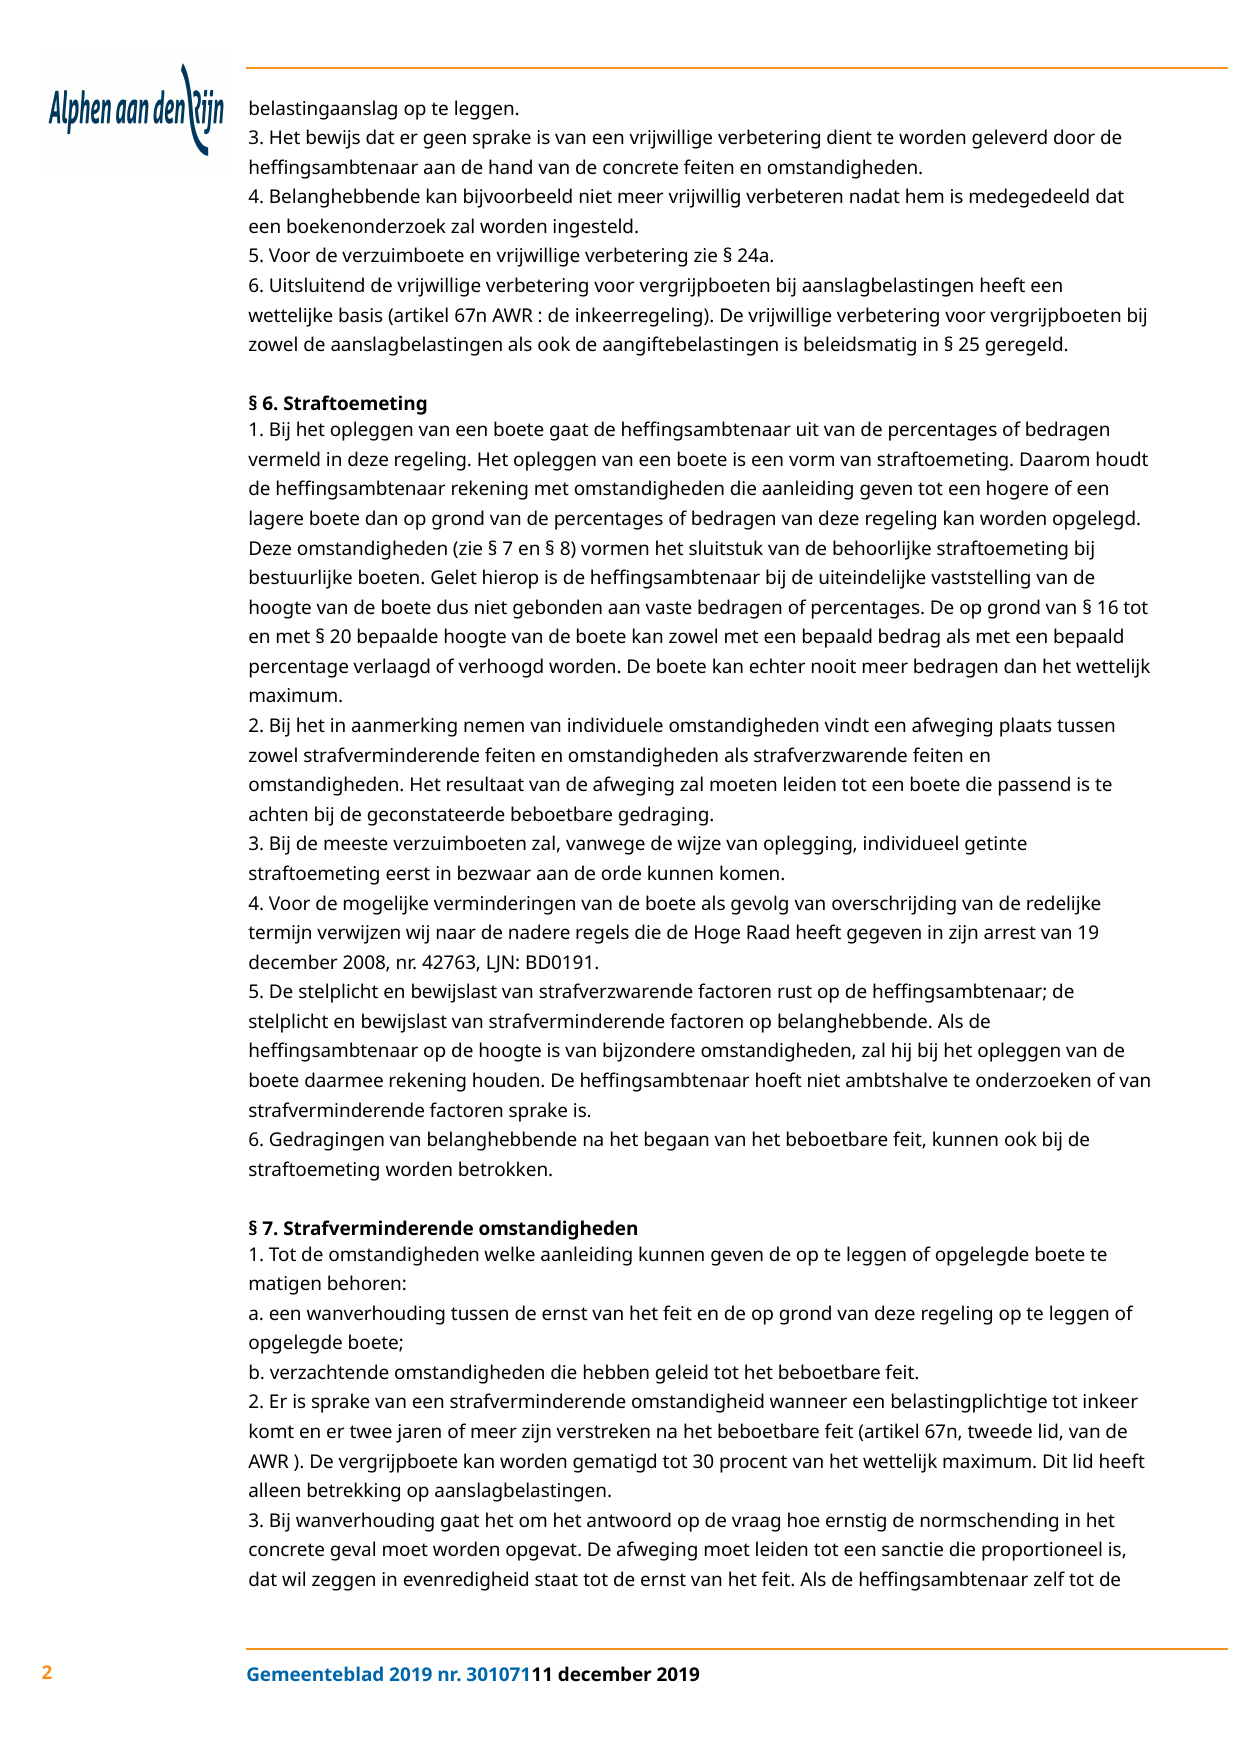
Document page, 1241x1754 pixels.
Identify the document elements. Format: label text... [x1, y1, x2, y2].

text a. een wanverhouding tussen de ernst van het feit en de op grond van deze regeling op te leggen of opgelegde boete; [248, 1300, 1152, 1355]
text 1. Tot de omstandigheden welke aanleiding kunnen geven de op te leggen of opgelegde boete te matigen behoren: [248, 1241, 1152, 1296]
text 2. Bij het in aanmerking nemen van individuele omstandigheden vindt een afweging plaats tussen zowel strafverminderende feiten en omstandigheden als strafverzwarende feiten en omstandigheden. Het resultaat van de afweging zal moeten leiden tot een boete die passend is te achten bij de geconstateerde beboetbare gedraging. [248, 712, 1152, 827]
text 3. Het bewijs dat er geen sprake is van een vrijwillige verbetering dient te worden geleverd door de heffingsambtenaar aan de hand van de concrete feiten en omstandigheden. [248, 124, 1152, 180]
text § 6. Straftoemeting [248, 391, 1152, 416]
text 1. Bij het opleggen van een boete gaat de heffingsambtenaar uit van de percentages of bedragen vermeld in deze regeling. Het opleggen van een boete is een vorm van straftoemeting. Daarom houdt de heffingsambtenaar rekening met omstandigheden die aanleiding geven tot een hogere of een lagere boete dan op grond van de percentages of bedragen van deze regeling kan worden opgelegd. Deze omstandigheden (zie § 7 en § 8) vormen het sluitstuk van de behoorlijke straftoemeting bij bestuurlijke boeten. Gelet hierop is de heffingsambtenaar bij de uiteindelijke vaststelling van de hoogte van de boete dus niet gebonden aan vaste bedragen of percentages. De op grond van § 16 tot en met § 20 bepaalde hoogte van de boete kan zowel met een bepaald bedrag als met een bepaald percentage verlaagd of verhoogd worden. De boete kan echter nooit meer bedragen dan het wettelijk maximum. [248, 416, 1152, 708]
text b. verzachtende omstandigheden die hebben geleid tot het beboetbare feit. [248, 1359, 1152, 1385]
text § 7. Strafverminderende omstandigheden [248, 1215, 1152, 1241]
text 6. Uitsluitend de vrijwillige verbetering voor vergrijpboeten bij aanslagbelastingen heeft een wettelijke basis (artikel 67n AWR : de inkeerregeling). De vrijwillige verbetering voor vergrijpboeten bij zowel de aanslagbelastingen als ook de aangiftebelastingen is beleidsmatig in § 25 geregeld. [248, 272, 1152, 357]
text 4. Belanghebbende kan bijvoorbeeld niet meer vrijwillig verbeteren nadat hem is medegedeeld dat een boekenonderzoek zal worden ingesteld. [248, 183, 1152, 239]
text 3. Bij wanverhouding gaat het om het antwoord op de vraag hoe ernstig de normschending in het concrete geval moet worden opgevat. De afweging moet leiden tot een sanctie die proportioneel is, dat wil zeggen in evenredigheid staat tot de ernst van het feit. Als de heffingsambtenaar zelf tot de [248, 1507, 1152, 1592]
text 5. De stelplicht en bewijslast van strafverzwarende factoren rust op de heffingsambtenaar; de stelplicht en bewijslast van strafverminderende factoren op belanghebbende. Als de heffingsambtenaar op de hoogte is van bijzondere omstandigheden, zal hij bij het opleggen van de boete daarmee rekening houden. De heffingsambtenaar hoeft niet ambtshalve te onderzoeken of van strafverminderende factoren sprake is. [248, 978, 1152, 1122]
text 3. Bij de meeste verzuimboeten zal, vanwege de wijze van oplegging, individueel getinte straftoemeting eerst in bezwaar aan de orde kunnen komen. [248, 831, 1152, 886]
text belastingaanslag op te leggen. [248, 95, 1152, 121]
text 5. Voor de verzuimboete en vrijwillige verbetering zie § 24a. [248, 243, 1152, 268]
text 6. Gedragingen van belanghebbende na het begaan van het beboetbare feit, kunnen ook bij de straftoemeting worden betrokken. [248, 1126, 1152, 1182]
text 2. Er is sprake van een strafverminderende omstandigheid wanneer een belastingplichtige tot inkeer komt en er twee jaren of meer zijn verstreken na het beboetbare feit (artikel 67n, tweede lid, van de AWR ). De vergrijpboete kan worden gematigd tot 30 procent van het wettelijk maximum. Dit lid heeft alleen betrekking op aanslagbelastingen. [248, 1389, 1152, 1503]
picture [41, 47, 231, 172]
text 4. Voor de mogelijke verminderingen van de boete als gevolg van overschrijding van de redelijke termijn verwijzen wij naar de nadere regels die de Hoge Raad heeft gegeven in zijn arrest van 19 december 2008, nr. 42763, LJN: BD0191. [248, 890, 1152, 974]
